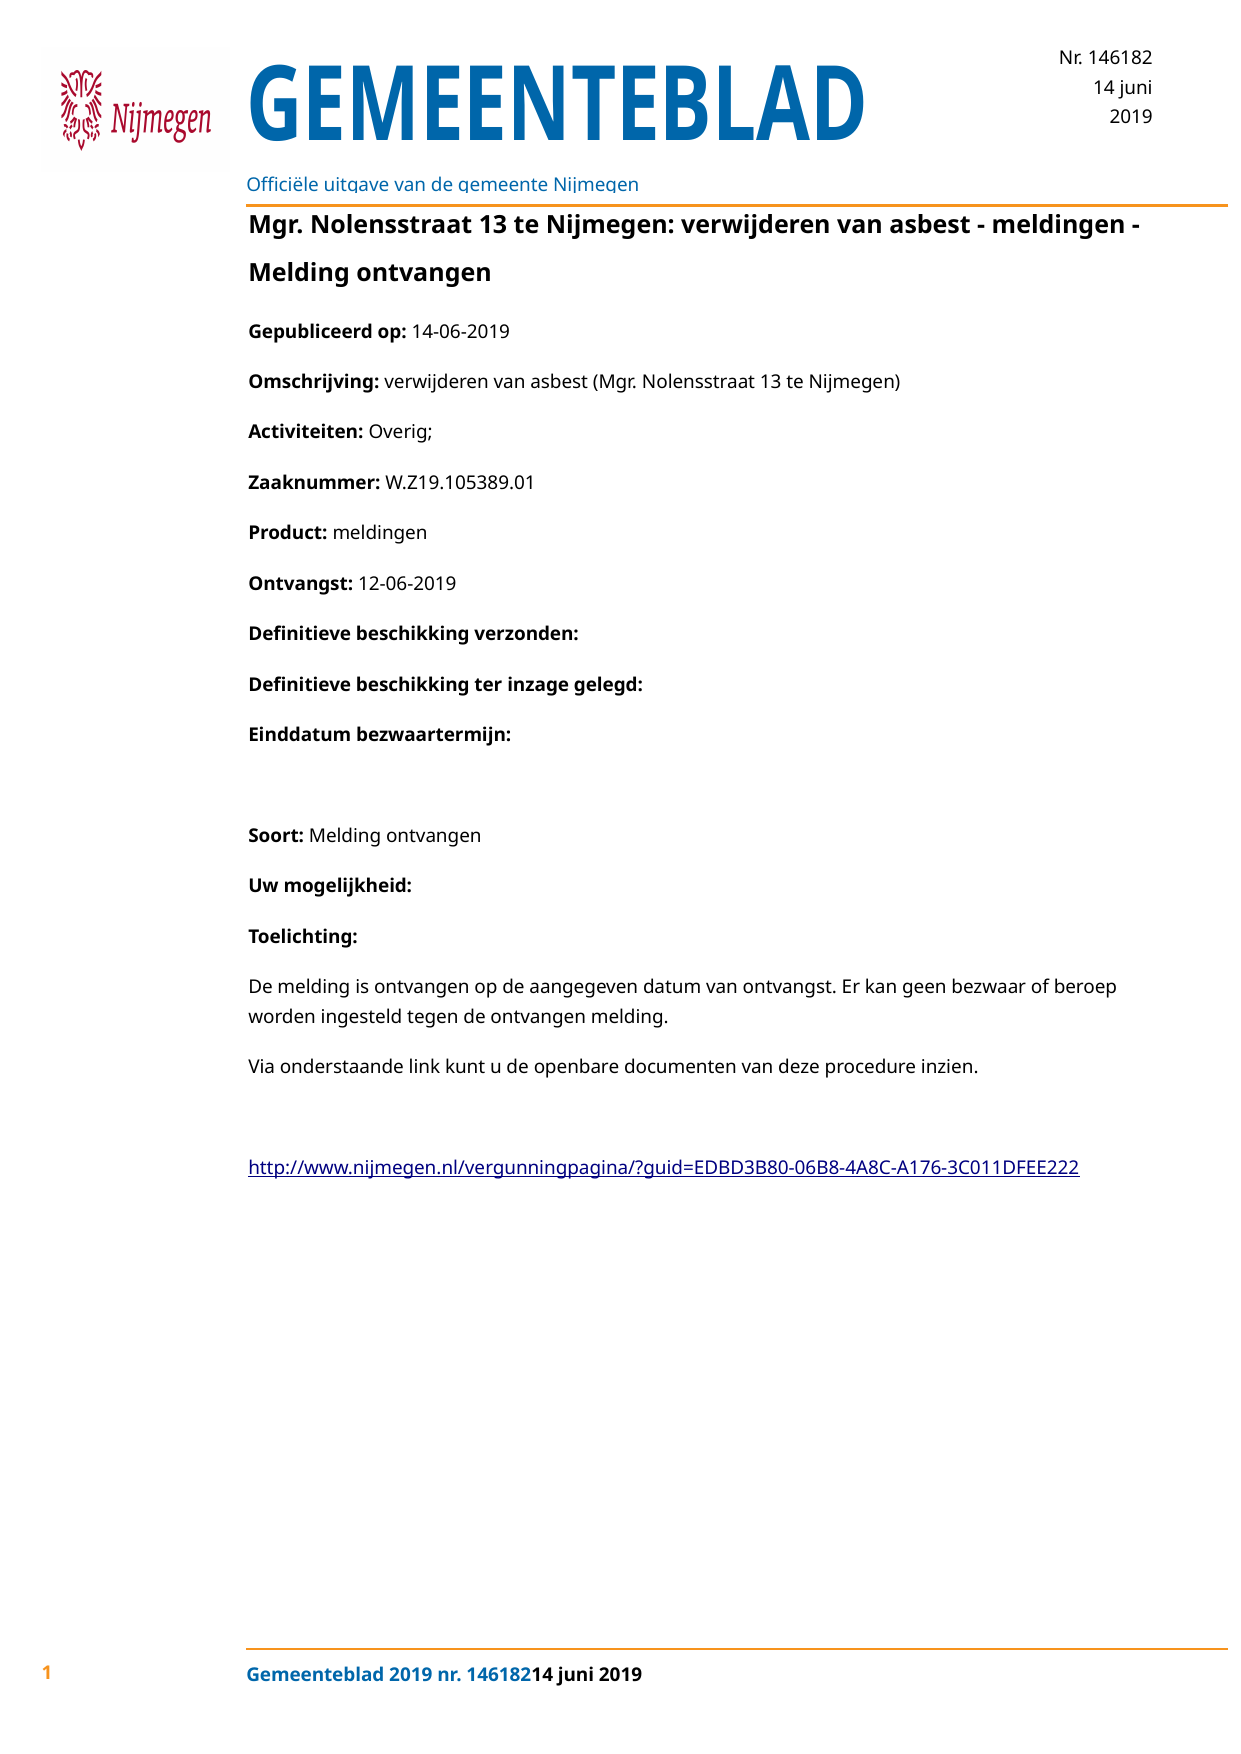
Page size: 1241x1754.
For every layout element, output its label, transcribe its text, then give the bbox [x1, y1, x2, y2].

text Toelichting: [248, 923, 1152, 949]
text Soort: Melding ontvangen [248, 822, 1152, 848]
picture [41, 47, 231, 172]
text Einddatum bezwaartermijn: [248, 721, 1152, 747]
text De melding is ontvangen op de aangegeven datum van ontvangst. Er kan geen bezwaar of beroep worden ingesteld tegen de ontvangen melding. [248, 973, 1152, 1029]
text Definitieve beschikking ter inzage gelegd: [248, 671, 1152, 697]
text http://www.nijmegen.nl/vergunningpagina/?guid=EDBD3B80-06B8-4A8C-A176-3C011DFEE222 [248, 1154, 1152, 1180]
text Gepubliceerd op: 14-06-2019 [248, 318, 1152, 344]
text Activiteiten: Overig; [248, 419, 1152, 444]
text Mgr. Nolensstraat 13 te Nijmegen: verwijderen van asbest - meldingen - Melding ontvangen [248, 207, 1152, 288]
text Omschrijving: verwijderen van asbest (Mgr. Nolensstraat 13 te Nijmegen) [248, 368, 1152, 394]
text Product: meldingen [248, 519, 1152, 545]
text Via onderstaande link kunt u de openbare documenten van deze procedure inzien. [248, 1053, 1152, 1079]
text Definitieve beschikking verzonden: [248, 620, 1152, 646]
text Zaaknummer: W.Z19.105389.01 [248, 469, 1152, 495]
text Uw mogelijkheid: [248, 872, 1152, 898]
text Ontvangst: 12-06-2019 [248, 570, 1152, 596]
